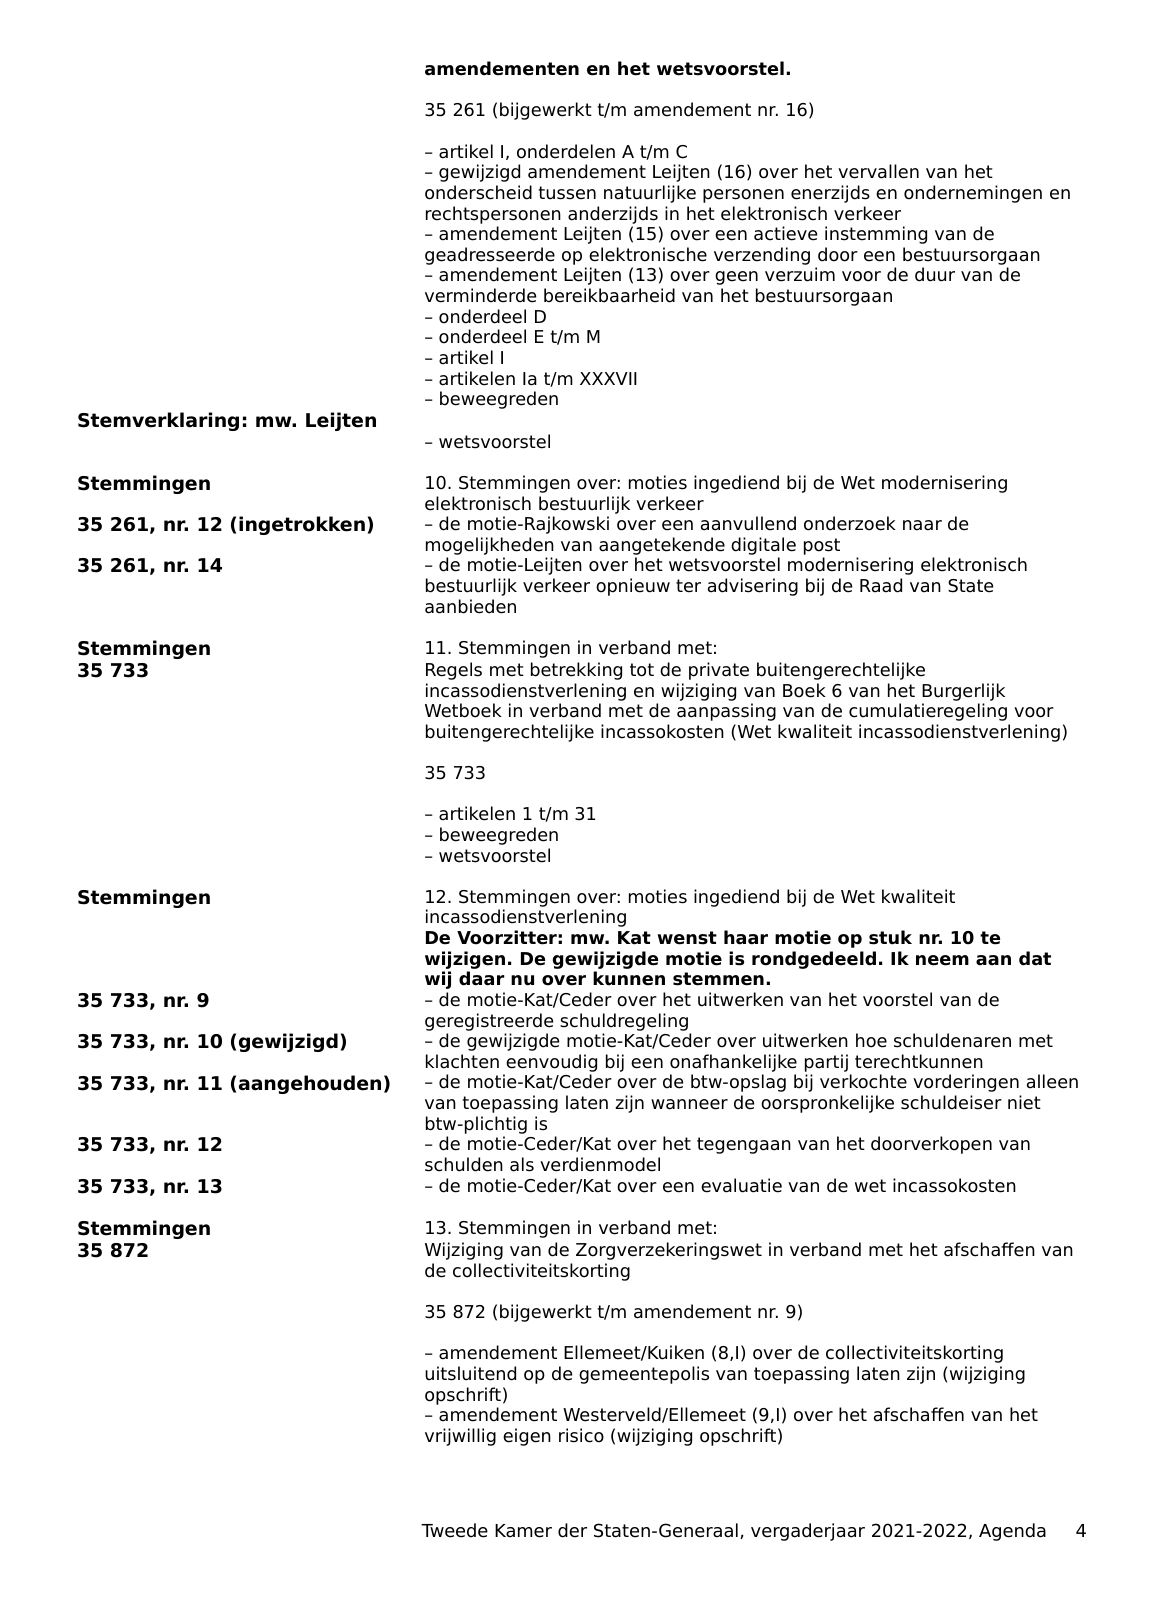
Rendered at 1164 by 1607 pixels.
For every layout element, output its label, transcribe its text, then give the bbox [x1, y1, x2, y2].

table_cell [418, 1323, 1087, 1343]
table_cell – onderdeel E t/m M [418, 327, 1087, 348]
table_cell Wijziging van de Zorgverzekeringswet in verband met het afschaffen van de collectiviteitskorting [418, 1240, 1087, 1281]
table_cell [77, 784, 401, 804]
table_cell [77, 224, 401, 265]
table_cell [418, 1198, 1087, 1218]
table_cell – artikelen Ia t/m XXXVII [418, 369, 1087, 389]
table_cell [401, 1405, 418, 1446]
table_cell 35 733, nr. 9 [77, 990, 401, 1031]
table_cell [401, 369, 418, 389]
table_cell [77, 763, 401, 784]
table_cell [401, 1176, 418, 1197]
table_cell [401, 743, 418, 763]
table_cell – artikel I, onderdelen A t/m C [418, 142, 1087, 162]
table_cell [401, 389, 418, 410]
table_cell [401, 224, 418, 265]
table_cell [77, 1446, 401, 1467]
table_cell – wetsvoorstel [418, 432, 1087, 452]
table_cell [77, 307, 401, 327]
table_cell [77, 1302, 401, 1323]
table_cell [77, 743, 401, 763]
table_cell 10. Stemmingen over: moties ingediend bij de Wet modernisering elektronisch bestuurlijk verkeer [418, 473, 1087, 514]
table_cell [401, 1302, 418, 1323]
table_cell [401, 121, 418, 142]
table_cell [77, 1281, 401, 1302]
table_cell De Voorzitter: mw. Kat wenst haar motie op stuk nr. 10 te wijzigen. De gewijzigde motie is rondgedeeld. Ik neem aan dat wij daar nu over kunnen stemmen. [418, 928, 1087, 990]
table_cell 35 733 [418, 763, 1087, 784]
table_cell [401, 410, 418, 432]
table_cell [77, 804, 401, 825]
table_cell [401, 59, 418, 80]
table_cell [401, 660, 418, 742]
table_cell – onderdeel D [418, 307, 1087, 327]
table_cell [401, 784, 418, 804]
table_cell Stemmingen [77, 638, 401, 660]
table_cell [401, 825, 418, 846]
table_cell [401, 617, 418, 638]
table_cell [77, 1198, 401, 1218]
table_cell [401, 514, 418, 555]
table_cell [401, 1198, 418, 1218]
table_cell [401, 348, 418, 368]
table_cell – wetsvoorstel [418, 846, 1087, 866]
table_cell [77, 928, 401, 990]
table_cell [401, 555, 418, 617]
table_cell [401, 1134, 418, 1176]
table_cell [401, 990, 418, 1031]
table_cell Regels met betrekking tot de private buitengerechtelijke incassodienstverlening en wijziging van Boek 6 van het Burgerlijk Wetboek in verband met de aanpassing van de cumulatieregeling voor buitengerechtelijke incassokosten (Wet kwaliteit incassodienstverlening) [418, 660, 1087, 742]
table_cell [77, 1343, 401, 1405]
table_cell [77, 265, 401, 307]
table_cell [401, 1218, 418, 1240]
table_cell [77, 866, 401, 887]
table_cell [401, 1281, 418, 1302]
table_cell 35 872 [77, 1240, 401, 1281]
table_cell – de motie-Rajkowski over een aanvullend onderzoek naar de mogelijkheden van aangetekende digitale post [418, 514, 1087, 555]
table_cell [401, 1323, 418, 1343]
table_cell – gewijzigd amendement Leijten (16) over het vervallen van het onderscheid tussen natuurlijke personen enerzijds en ondernemingen en rechtspersonen anderzijds in het elektronisch verkeer [418, 162, 1087, 224]
table_cell [77, 100, 401, 121]
table_cell [401, 638, 418, 660]
table_cell – amendement Leijten (13) over geen verzuim voor de duur van de verminderde bereikbaarheid van het bestuursorgaan [418, 265, 1087, 307]
table_cell [418, 617, 1087, 638]
table_cell – amendement Leijten (15) over een actieve instemming van de geadresseerde op elektronische verzending door een bestuursorgaan [418, 224, 1087, 265]
table_cell 13. Stemmingen in verband met: [418, 1218, 1087, 1240]
table_cell [77, 142, 401, 162]
table_cell – de motie-Kat/Ceder over de btw-opslag bij verkochte vorderingen alleen van toepassing laten zijn wanneer de oorspronkelijke schuldeiser niet btw-plichtig is [418, 1073, 1087, 1134]
table_cell [401, 846, 418, 866]
table_cell [401, 1031, 418, 1072]
table_cell [418, 784, 1087, 804]
table_cell – amendement Ellemeet/Kuiken (8,I) over de collectiviteitskorting uitsluitend op de gemeentepolis van toepassing laten zijn (wijziging opschrift) [418, 1343, 1087, 1405]
table_cell 35 733, nr. 11 (aangehouden) [77, 1073, 401, 1134]
table_cell [77, 369, 401, 389]
table_cell [418, 121, 1087, 142]
table_cell – de motie-Kat/Ceder over het uitwerken van het voorstel van de geregistreerde schuldregeling [418, 990, 1087, 1031]
table_cell 11. Stemmingen in verband met: [418, 638, 1087, 660]
table_cell 12. Stemmingen over: moties ingediend bij de Wet kwaliteit incassodienstverlening [418, 887, 1087, 928]
table_cell [401, 100, 418, 121]
table_cell [401, 866, 418, 887]
table_cell – artikel I [418, 348, 1087, 368]
table_cell [77, 846, 401, 866]
table_cell amendementen en het wetsvoorstel. [418, 59, 1087, 80]
table_cell [401, 142, 418, 162]
table_cell [401, 80, 418, 100]
table_cell [418, 1281, 1087, 1302]
table_cell [418, 866, 1087, 887]
table_cell [401, 928, 418, 990]
table_cell [401, 763, 418, 784]
table_cell [77, 617, 401, 638]
table_cell – de motie-Ceder/Kat over het tegengaan van het doorverkopen van schulden als verdienmodel [418, 1134, 1087, 1176]
table_cell [401, 327, 418, 348]
table_cell [401, 473, 418, 514]
table_cell Stemverklaring: mw. Leijten [77, 410, 401, 432]
table_cell [77, 1405, 401, 1446]
table_cell [77, 389, 401, 410]
table_cell [77, 432, 401, 452]
table_cell [77, 1323, 401, 1343]
table_cell [401, 1073, 418, 1134]
table_cell – de gewijzigde motie-Kat/Ceder over uitwerken hoe schuldenaren met klachten eenvoudig bij een onafhankelijke partij terechtkunnen [418, 1031, 1087, 1072]
table_cell [401, 162, 418, 224]
table_cell [401, 265, 418, 307]
table_cell [418, 743, 1087, 763]
table_cell [401, 432, 418, 452]
table_cell 35 733, nr. 12 [77, 1134, 401, 1176]
table_cell 35 733 [77, 660, 401, 742]
table_cell 35 261, nr. 14 [77, 555, 401, 617]
table_cell Stemmingen [77, 1218, 401, 1240]
table_cell [401, 887, 418, 928]
table_cell [418, 452, 1087, 473]
table_cell – artikelen 1 t/m 31 [418, 804, 1087, 825]
table_cell – de motie-Ceder/Kat over een evaluatie van de wet incassokosten [418, 1176, 1087, 1197]
table_cell [401, 1343, 418, 1405]
table_cell [418, 80, 1087, 100]
table_cell [418, 1446, 1087, 1467]
table_cell [401, 452, 418, 473]
table_cell [401, 1240, 418, 1281]
table_cell 35 261, nr. 12 (ingetrokken) [77, 514, 401, 555]
table_cell [401, 307, 418, 327]
table_cell – beweegreden [418, 389, 1087, 410]
table_cell [77, 80, 401, 100]
table_cell 35 872 (bijgewerkt t/m amendement nr. 9) [418, 1302, 1087, 1323]
table_cell 35 261 (bijgewerkt t/m amendement nr. 16) [418, 100, 1087, 121]
table_cell [401, 1446, 418, 1467]
table_cell [401, 804, 418, 825]
table_cell [77, 327, 401, 348]
table_cell [77, 162, 401, 224]
table_cell Stemmingen [77, 473, 401, 514]
table_cell [77, 59, 401, 80]
table_cell – amendement Westerveld/Ellemeet (9,I) over het afschaffen van het vrijwillig eigen risico (wijziging opschrift) [418, 1405, 1087, 1446]
table_cell [77, 452, 401, 473]
table_cell Stemmingen [77, 887, 401, 928]
table_cell 35 733, nr. 10 (gewijzigd) [77, 1031, 401, 1072]
table_cell 35 733, nr. 13 [77, 1176, 401, 1197]
table_cell [77, 121, 401, 142]
table_cell [418, 410, 1087, 432]
table_cell – beweegreden [418, 825, 1087, 846]
table_cell – de motie-Leijten over het wetsvoorstel modernisering elektronisch bestuurlijk verkeer opnieuw ter advisering bij de Raad van State aanbieden [418, 555, 1087, 617]
table_cell [77, 348, 401, 368]
table_cell [77, 825, 401, 846]
